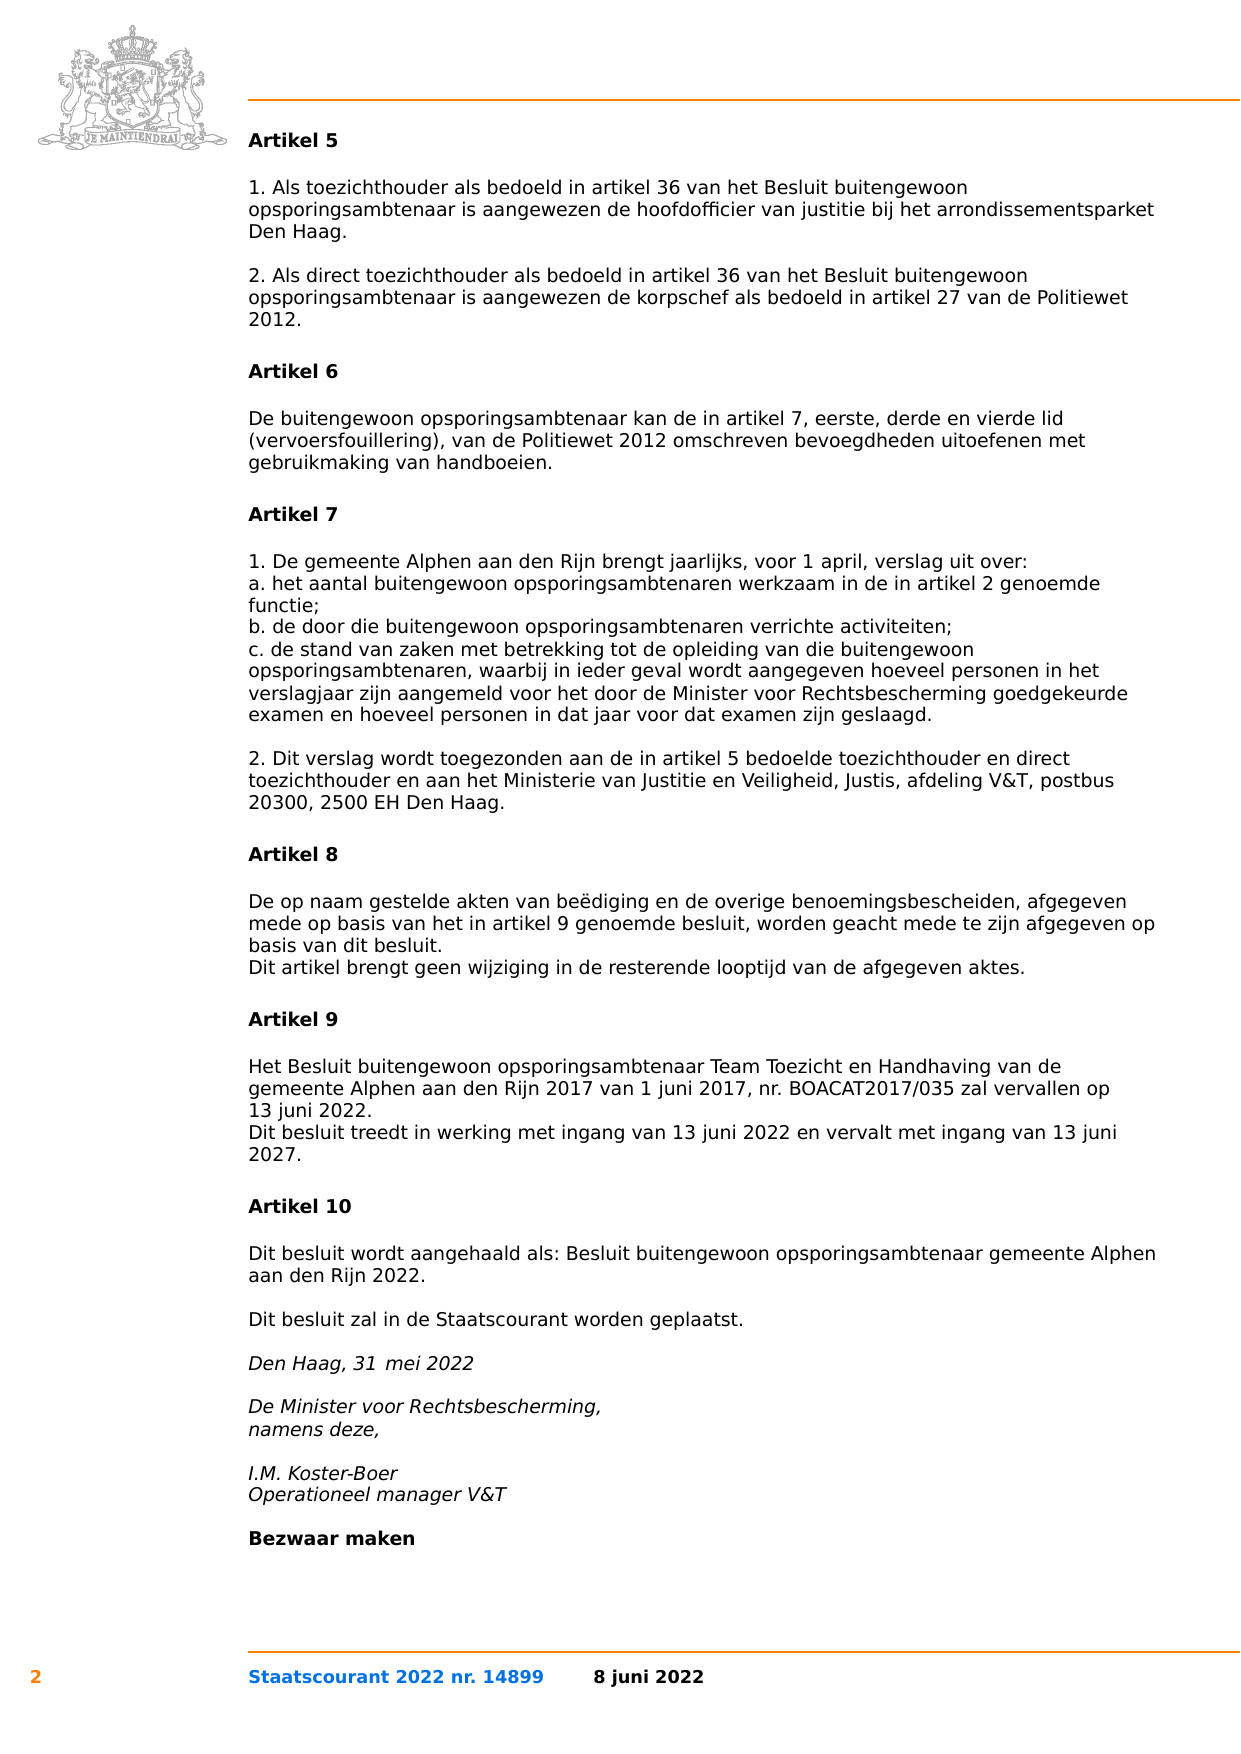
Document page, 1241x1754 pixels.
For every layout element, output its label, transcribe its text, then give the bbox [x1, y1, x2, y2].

text c. de stand van zaken met betrekking tot de opleiding van die buitengewoon opsporingsambtenaren, waarbij in ieder geval wordt aangegeven hoeveel personen in het verslagjaar zijn aangemeld voor het door de Minister voor Rechtsbescherming goedgekeurde examen en hoeveel personen in dat jaar voor dat examen zijn geslaagd. [248, 638, 1163, 726]
subtitle Artikel 10 [248, 1196, 1163, 1218]
text 1. Als toezichthouder als bedoeld in artikel 36 van het Besluit buitengewoon opsporingsambtenaar is aangewezen de hoofdofficier van justitie bij het arrondissementsparket Den Haag. [248, 177, 1163, 243]
text b. de door die buitengewoon opsporingsambtenaren verrichte activiteiten; [248, 616, 1163, 638]
subtitle Artikel 5 [248, 130, 1163, 152]
text Dit besluit treedt in werking met ingang van 13 juni 2022 en vervalt met ingang van 13 juni 2027. [248, 1122, 1163, 1166]
text Den Haag, 31 mei 2022 [248, 1353, 1163, 1374]
text De op naam gestelde akten van beëdiging en de overige benoemingsbescheiden, afgegeven mede op basis van het in artikel 9 genoemde besluit, worden geacht mede te zijn afgegeven op basis van dit besluit. [248, 891, 1163, 957]
text Dit besluit wordt aangehaald als: Besluit buitengewoon opsporingsambtenaar gemeente Alphen aan den Rijn 2022. [248, 1243, 1163, 1287]
text De Minister voor Rechtsbescherming, namens deze, I.M. Koster-Boer Operationeel manager V&T [248, 1396, 1163, 1506]
text 2. Dit verslag wordt toegezonden aan de in artikel 5 bedoelde toezichthouder en direct toezichthouder en aan het Ministerie van Justitie en Veiligheid, Justis, afdeling V&T, postbus 20300, 2500 EH Den Haag. [248, 748, 1163, 814]
subtitle Artikel 9 [248, 1009, 1163, 1031]
text 1. De gemeente Alphen aan den Rijn brengt jaarlijks, voor 1 april, verslag uit over: [248, 551, 1163, 572]
text Dit artikel brengt geen wijziging in de resterende looptijd van de afgegeven aktes. [248, 957, 1163, 979]
text Het Besluit buitengewoon opsporingsambtenaar Team Toezicht en Handhaving van de gemeente Alphen aan den Rijn 2017 van 1 juni 2017, nr. BOACAT2017/035 zal vervallen op 13 juni 2022. [248, 1056, 1163, 1122]
subtitle Artikel 7 [248, 503, 1163, 526]
text Bezwaar maken [248, 1528, 1163, 1550]
text a. het aantal buitengewoon opsporingsambtenaren werkzaam in de in artikel 2 genoemde functie; [248, 572, 1163, 616]
text 2. Als direct toezichthouder als bedoeld in artikel 36 van het Besluit buitengewoon opsporingsambtenaar is aangewezen de korpschef als bedoeld in artikel 27 van de Politiewet 2012. [248, 265, 1163, 331]
subtitle Artikel 8 [248, 844, 1163, 866]
text Dit besluit zal in de Staatscourant worden geplaatst. [248, 1309, 1163, 1331]
picture [38, 25, 227, 150]
text De buitengewoon opsporingsambtenaar kan de in artikel 7, eerste, derde en vierde lid (vervoersfouillering), van de Politiewet 2012 omschreven bevoegdheden uitoefenen met gebruikmaking van handboeien. [248, 408, 1163, 473]
subtitle Artikel 6 [248, 361, 1163, 383]
